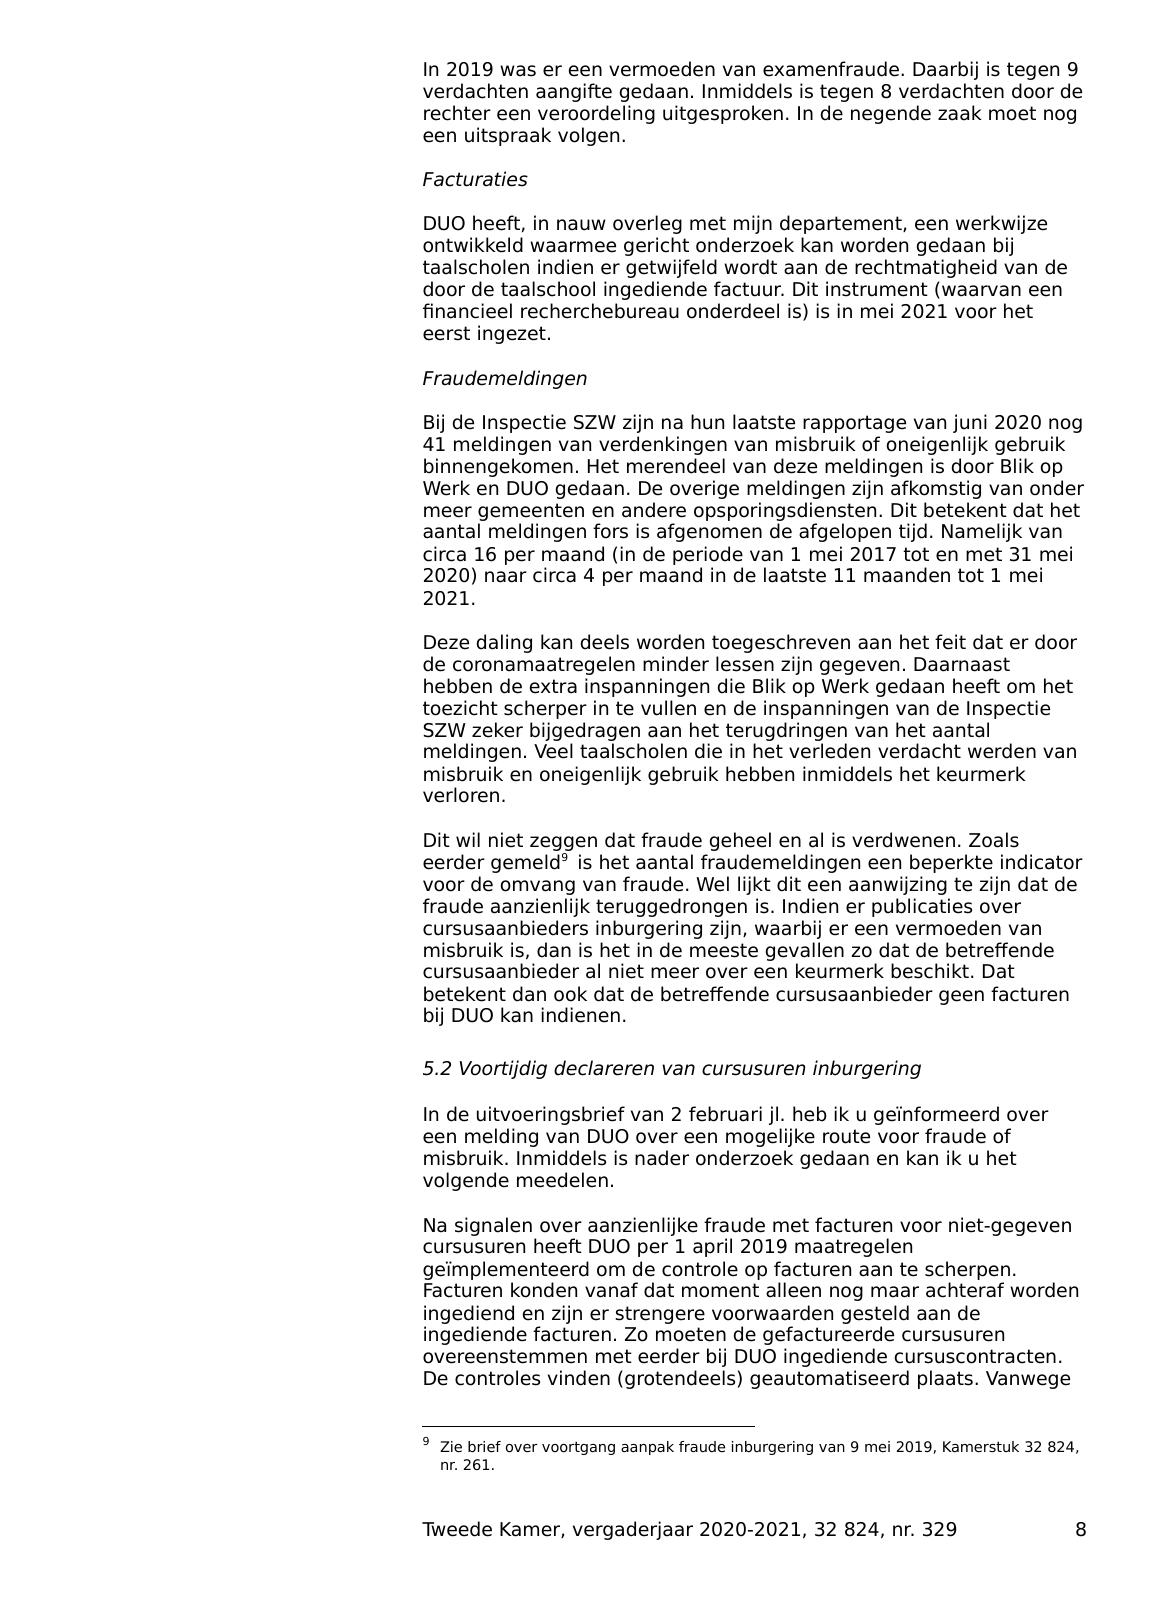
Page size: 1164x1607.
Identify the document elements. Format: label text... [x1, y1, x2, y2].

subtitle Fraudemeldingen [422, 367, 1087, 389]
text Na signalen over aanzienlijke fraude met facturen voor niet-gegeven cursusuren heeft DUO per 1 april 2019 maatregelen geïmplementeerd om de controle op facturen aan te scherpen. Facturen konden vanaf dat moment alleen nog maar achteraf worden ingediend en zijn er strengere voorwaarden gesteld aan de ingediende facturen. Zo moeten de gefactureerde cursusuren overeenstemmen met eerder bij DUO ingediende cursuscontracten. De controles vinden (grotendeels) geautomatiseerd plaats. Vanwege [422, 1214, 1087, 1390]
text Zie brief over voortgang aanpak fraude inburgering van 9 mei 2019, Kamerstuk 32 824, nr. 261. [422, 1435, 1087, 1474]
text DUO heeft, in nauw overleg met mijn departement, een werkwijze ontwikkeld waarmee gericht onderzoek kan worden gedaan bij taalscholen indien er getwijfeld wordt aan de rechtmatigheid van de door de taalschool ingediende factuur. Dit instrument (waarvan een financieel recherchebureau onderdeel is) is in mei 2021 voor het eerst ingezet. [422, 213, 1087, 345]
subtitle Facturaties [422, 169, 1087, 191]
subtitle 5.2 Voortijdig declareren van cursusuren inburgering [422, 1057, 1087, 1079]
text Deze daling kan deels worden toegeschreven aan het feit dat er door de coronamaatregelen minder lessen zijn gegeven. Daarnaast hebben de extra inspanningen die Blik op Werk gedaan heeft om het toezicht scherper in te vullen en de inspanningen van de Inspectie SZW zeker bijgedragen aan het terugdringen van het aantal meldingen. Veel taalscholen die in het verleden verdacht werden van misbruik en oneigenlijk gebruik hebben inmiddels het keurmerk verloren. [422, 632, 1087, 807]
text In de uitvoeringsbrief van 2 februari jl. heb ik u geïnformeerd over een melding van DUO over een mogelijke route voor fraude of misbruik. Inmiddels is nader onderzoek gedaan en kan ik u het volgende meedelen. [422, 1104, 1087, 1192]
text Dit wil niet zeggen dat fraude geheel en al is verdwenen. Zoals eerder gemeld is het aantal fraudemeldingen een beperkte indicator voor de omvang van fraude. Wel lijkt dit een aanwijzing te zijn dat de fraude aanzienlijk teruggedrongen is. Indien er publicaties over cursusaanbieders inburgering zijn, waarbij er een vermoeden van misbruik is, dan is het in de meeste gevallen zo dat de betreffende cursusaanbieder al niet meer over een keurmerk beschikt. Dat betekent dan ook dat de betreffende cursusaanbieder geen facturen bij DUO kan indienen. [422, 829, 1087, 1027]
text Bij de Inspectie SZW zijn na hun laatste rapportage van juni 2020 nog 41 meldingen van verdenkingen van misbruik of oneigenlijk gebruik binnengekomen. Het merendeel van deze meldingen is door Blik op Werk en DUO gedaan. De overige meldingen zijn afkomstig van onder meer gemeenten en andere opsporingsdiensten. Dit betekent dat het aantal meldingen fors is afgenomen de afgelopen tijd. Namelijk van circa 16 per maand (in de periode van 1 mei 2017 tot en met 31 mei 2020) naar circa 4 per maand in de laatste 11 maanden tot 1 mei 2021. [422, 412, 1087, 609]
text In 2019 was er een vermoeden van examenfraude. Daarbij is tegen 9 verdachten aangifte gedaan. Inmiddels is tegen 8 verdachten door de rechter een veroordeling uitgesproken. In de negende zaak moet nog een uitspraak volgen. [422, 59, 1087, 147]
